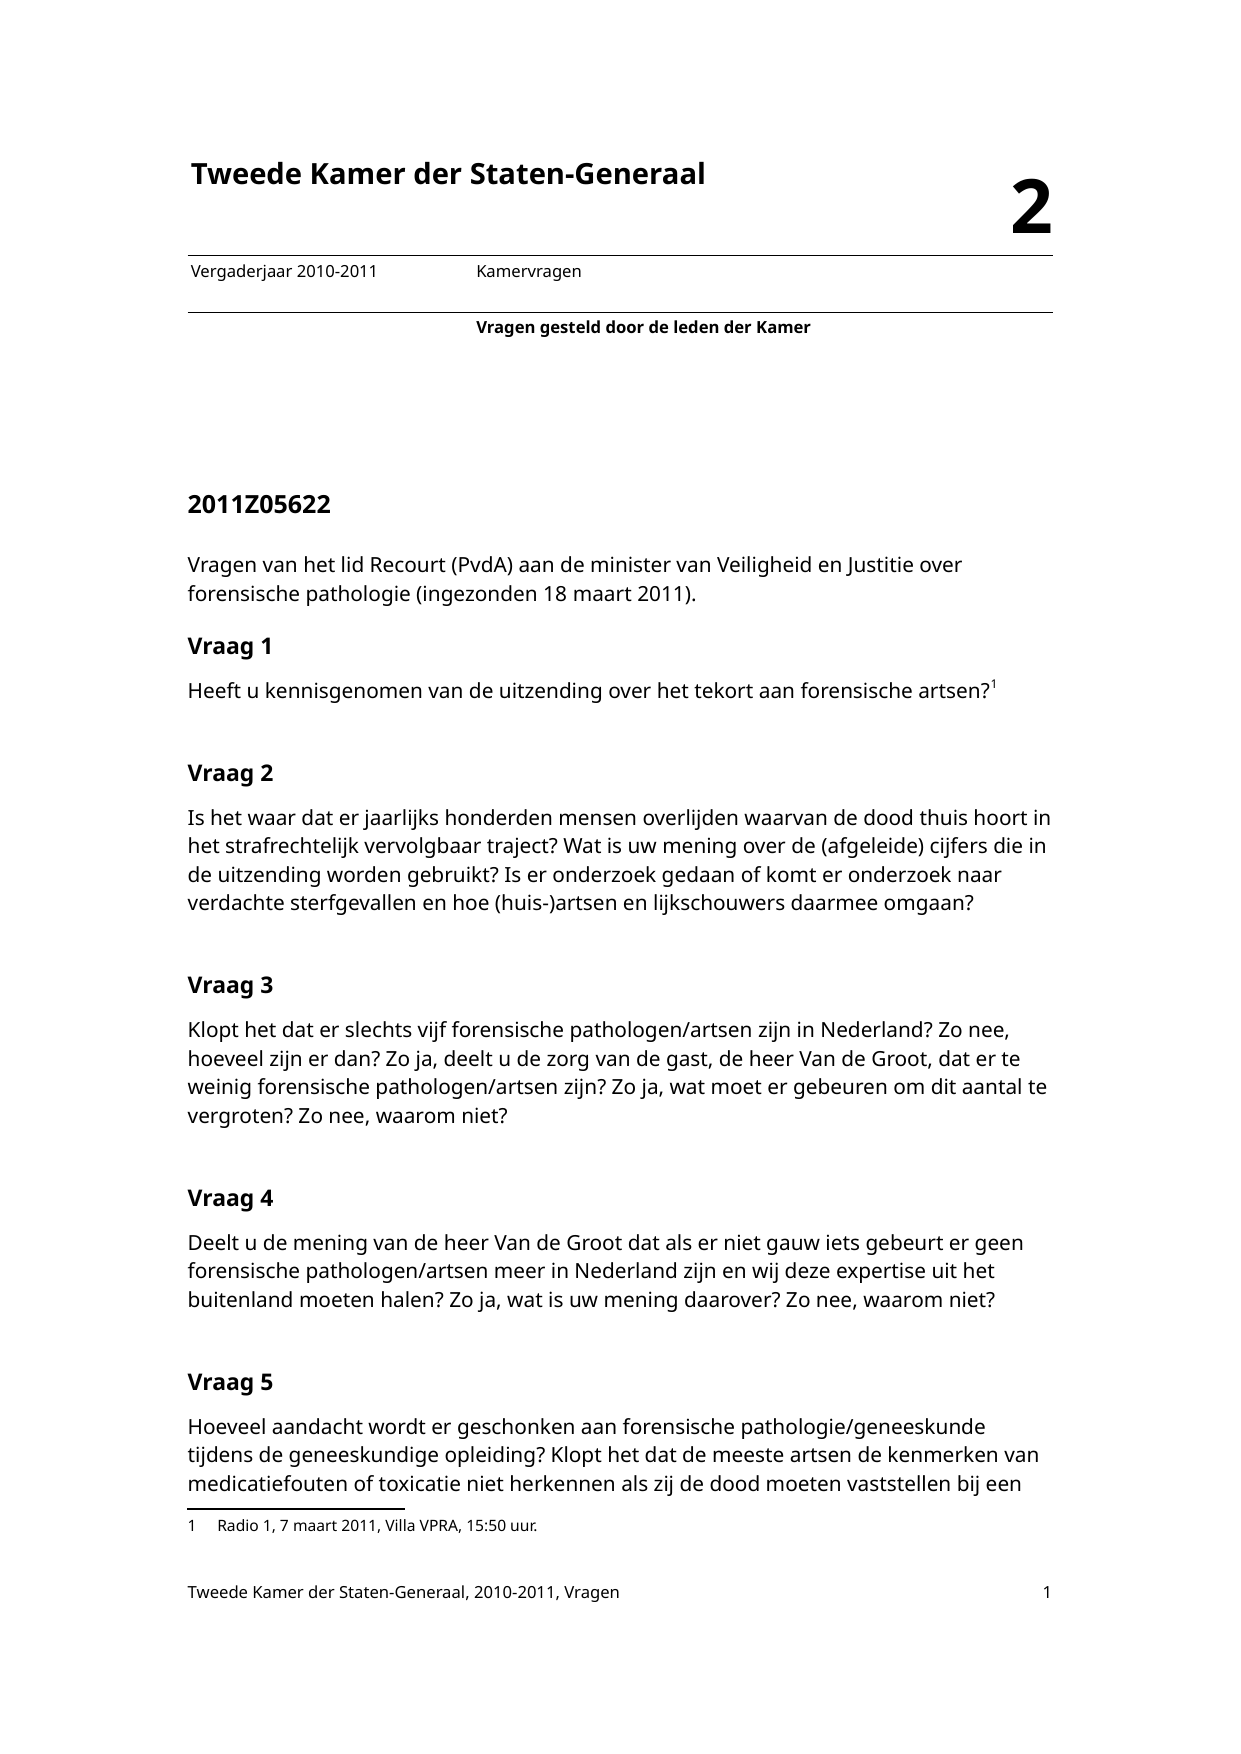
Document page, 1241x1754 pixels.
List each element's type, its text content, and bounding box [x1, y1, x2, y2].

table_cell [188, 313, 473, 339]
text Hoeveel aandacht wordt er geschonken aan forensische pathologie/geneeskunde tijdens de geneeskundige opleiding? Klopt het dat de meeste artsen de kenmerken van medicatiefouten of toxicatie niet herkennen als zij de dood moeten vaststellen bij een [187, 1412, 1053, 1497]
table_header 2 [880, 150, 1053, 255]
subtitle Vraag 3 [187, 969, 1053, 1001]
table_cell Vergaderjaar 2010-2011 [188, 256, 473, 312]
subtitle Vraag 4 [187, 1182, 1053, 1213]
subtitle Vraag 1 [187, 630, 1053, 661]
text Is het waar dat er jaarlijks honderden mensen overlijden waarvan de dood thuis hoort in het strafrechtelijk vervolgbaar traject? Wat is uw mening over de (afgeleide) cijfers die in de uitzending worden gebruikt? Is er onderzoek gedaan of komt er onderzoek naar verdachte sterfgevallen en hoe (huis-)artsen en lijkschouwers daarmee omgaan? [187, 803, 1053, 917]
table_cell Kamervragen [473, 256, 1053, 312]
subtitle Vraag 2 [187, 757, 1053, 788]
table_header Tweede Kamer der Staten-Generaal [188, 150, 879, 255]
text Vragen van het lid Recourt (PvdA) aan de minister van Veiligheid en Justitie over forensische pathologie (ingezonden 18 maart 2011). [187, 550, 1053, 607]
table_cell Vragen gesteld door de leden der Kamer [473, 313, 1053, 339]
text Deelt u de mening van de heer Van de Groot dat als er niet gauw iets gebeurt er geen forensische pathologen/artsen meer in Nederland zijn en wij deze expertise uit het buitenland moeten halen? Zo ja, wat is uw mening daarover? Zo nee, waarom niet? [187, 1228, 1053, 1313]
text Heeft u kennisgenomen van de uitzending over het tekort aan forensische artsen? [187, 676, 1053, 704]
text Radio 1, 7 maart 2011, Villa VPRA, 15:50 uur. [187, 1508, 1053, 1536]
text Klopt het dat er slechts vijf forensische pathologen/artsen zijn in Nederland? Zo nee, hoeveel zijn er dan? Zo ja, deelt u de zorg van de gast, de heer Van de Groot, dat er te weinig forensische pathologen/artsen zijn? Zo ja, wat moet er gebeuren om dit aantal te vergroten? Zo nee, waarom niet? [187, 1016, 1053, 1129]
text 2011Z05622 [187, 487, 1053, 521]
subtitle Vraag 5 [187, 1366, 1053, 1397]
